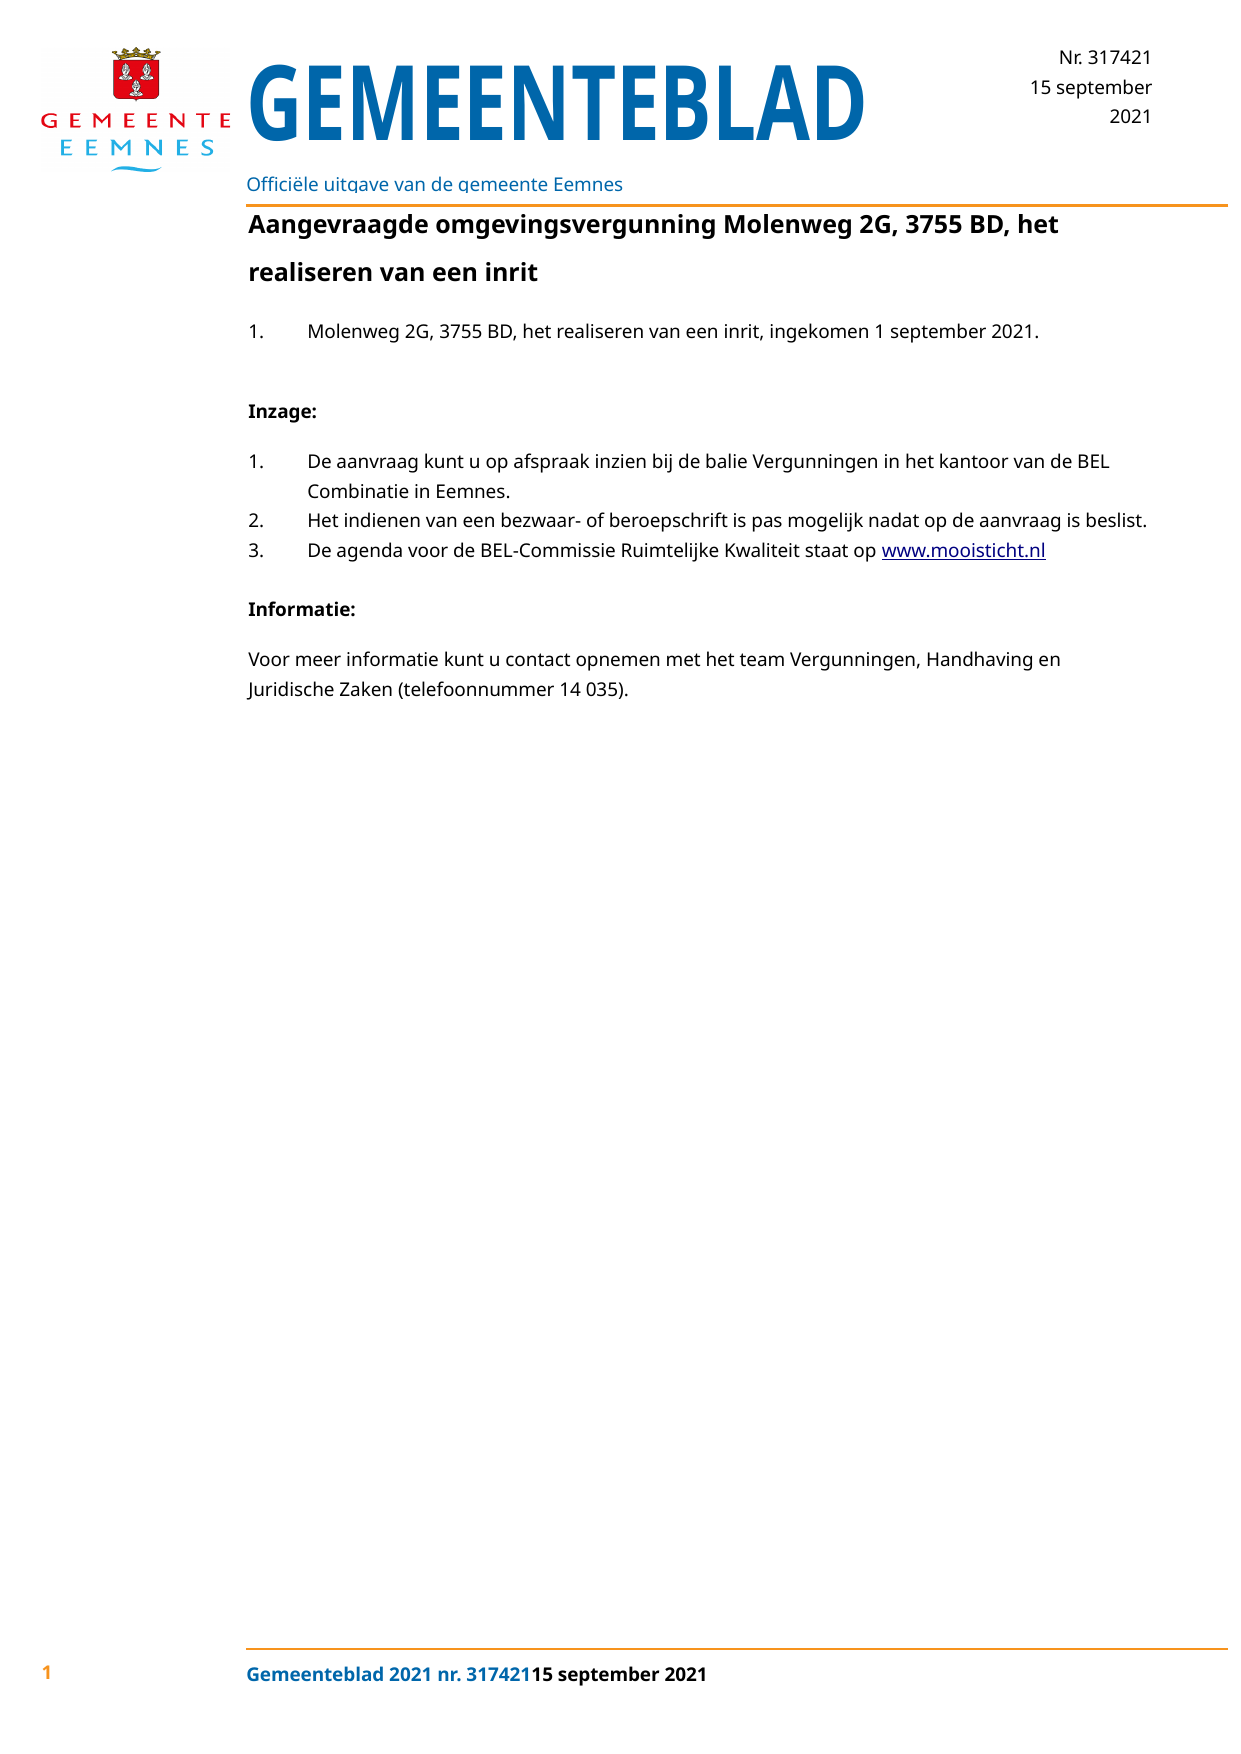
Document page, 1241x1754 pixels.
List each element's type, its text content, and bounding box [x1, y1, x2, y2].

text Inzage: [248, 398, 1152, 424]
list Molenweg 2G, 3755 BD, het realiseren van een inrit, ingekomen 1 september 2021. [248, 318, 1152, 344]
picture [41, 47, 231, 172]
text Informatie: [248, 596, 1152, 622]
list De agenda voor de BEL-Commissie Ruimtelijke Kwaliteit staat op www.mooisticht.nl [248, 537, 1152, 563]
list De aanvraag kunt u op afspraak inzien bij de balie Vergunningen in het kantoor van de BEL Combinatie in Eemnes. [248, 448, 1152, 504]
list Het indienen van een bezwaar- of beroepschrift is pas mogelijk nadat op de aanvraag is beslist. [248, 507, 1152, 533]
text Voor meer informatie kunt u contact opnemen met het team Vergunningen, Handhaving en Juridische Zaken (telefoonnummer 14 035). [248, 647, 1152, 702]
text Aangevraagde omgevingsvergunning Molenweg 2G, 3755 BD, het realiseren van een inrit [248, 207, 1152, 288]
